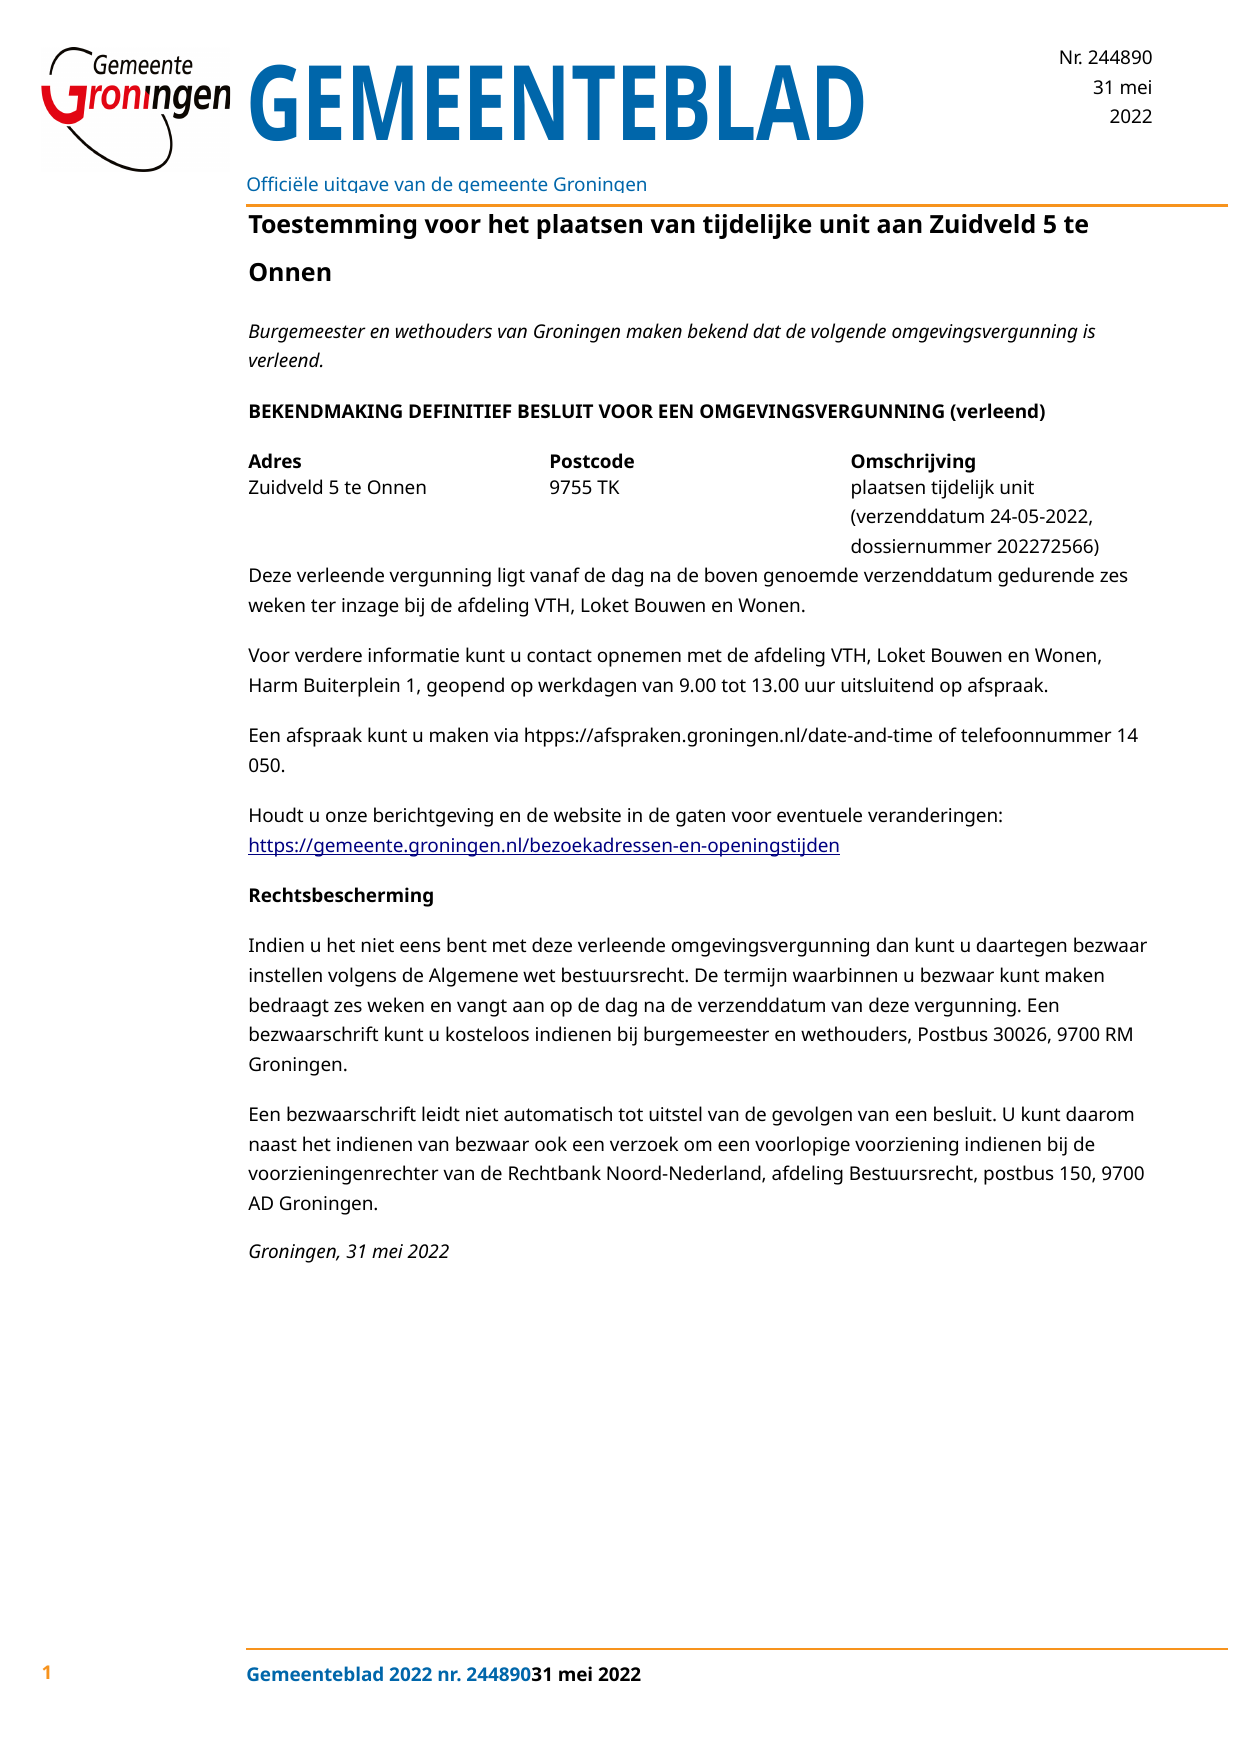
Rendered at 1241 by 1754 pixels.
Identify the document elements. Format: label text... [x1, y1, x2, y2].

text Deze verleende vergunning ligt vanaf de dag na de boven genoemde verzenddatum gedurende zes weken ter inzage bij de afdeling VTH, Loket Bouwen en Wonen. [248, 562, 1152, 618]
table_header Omschrijving [850, 449, 1152, 474]
table_cell plaatsen tijdelijk unit (verzenddatum 24-05-2022, dossiernummer 202272566) [850, 474, 1152, 559]
text Een bezwaarschrift leidt niet automatisch tot uitstel van de gevolgen van een besluit. U kunt daarom naast het indienen van bezwaar ook een verzoek om een voorlopige voorziening indienen bij de voorzieningenrechter van de Rechtbank Noord-Nederland, afdeling Bestuursrecht, postbus 150, 9700 AD Groningen. [248, 1101, 1152, 1216]
picture [41, 47, 231, 172]
text Toestemming voor het plaatsen van tijdelijke unit aan Zuidveld 5 te Onnen [248, 207, 1152, 288]
text Burgemeester en wethouders van Groningen maken bekend dat de volgende omgevingsvergunning is verleend. [248, 318, 1152, 373]
text Houdt u onze berichtgeving en de website in de gaten voor eventuele veranderingen: https://gemeente.groningen.nl/bezoekadressen-en-openingstijden [248, 802, 1152, 858]
table_cell Zuidveld 5 te Onnen [248, 474, 549, 559]
text Voor verdere informatie kunt u contact opnemen met de afdeling VTH, Loket Bouwen en Wonen, Harm Buiterplein 1, geopend op werkdagen van 9.00 tot 13.00 uur uitsluitend op afspraak. [248, 642, 1152, 698]
table_cell 9755 TK [549, 474, 850, 559]
text BEKENDMAKING DEFINITIEF BESLUIT VOOR EEN OMGEVINGSVERGUNNING (verleend) [248, 398, 1152, 424]
table_header Postcode [549, 449, 850, 474]
table_header Adres [248, 449, 549, 474]
text Indien u het niet eens bent met deze verleende omgevingsvergunning dan kunt u daartegen bezwaar instellen volgens de Algemene wet bestuursrecht. De termijn waarbinnen u bezwaar kunt maken bedraagt zes weken en vangt aan op de dag na de verzenddatum van deze vergunning. Een bezwaarschrift kunt u kosteloos indienen bij burgemeester en wethouders, Postbus 30026, 9700 RM Groningen. [248, 933, 1152, 1077]
text Een afspraak kunt u maken via htpps://afspraken.groningen.nl/date-and-time of telefoonnummer 14 050. [248, 722, 1152, 778]
text Groningen, 31 mei 2022 [248, 1238, 1152, 1264]
text Rechtsbescherming [248, 882, 1152, 908]
